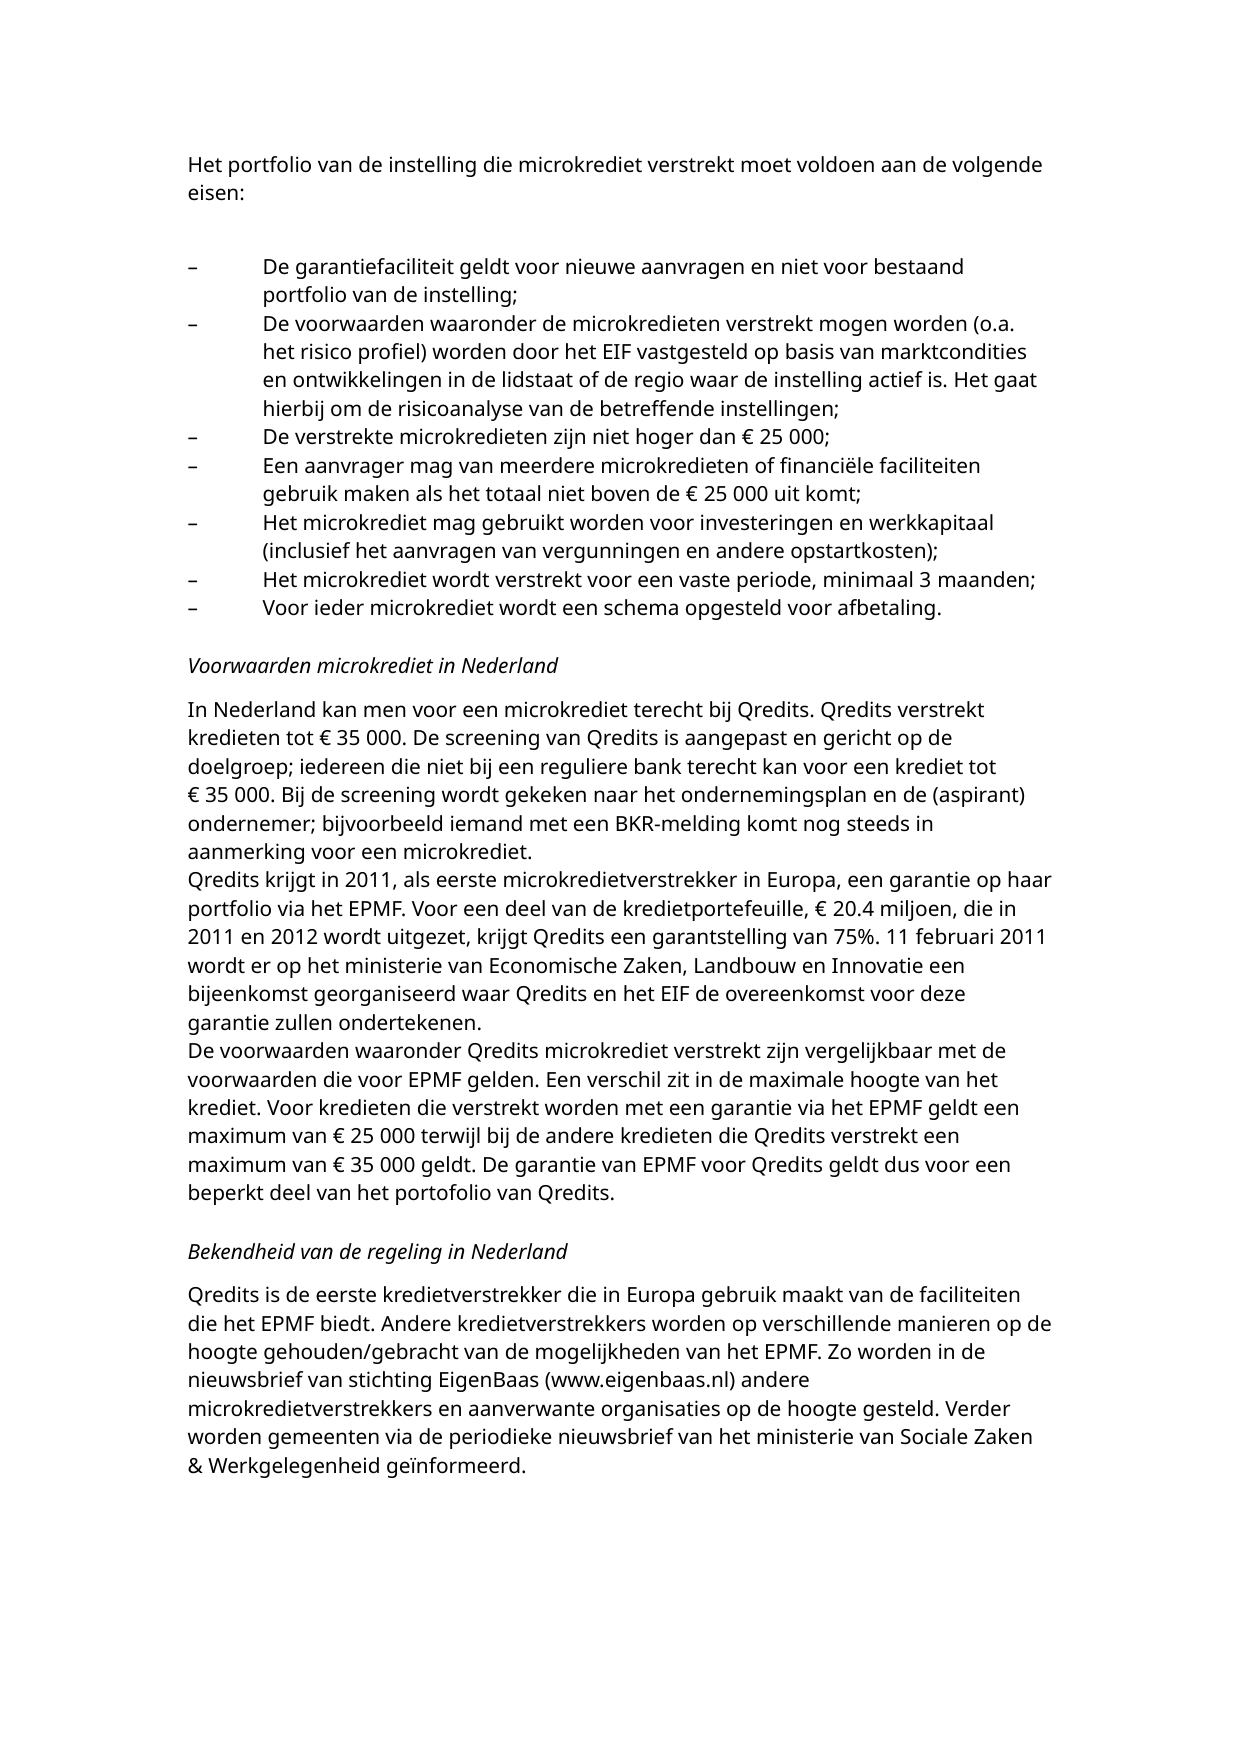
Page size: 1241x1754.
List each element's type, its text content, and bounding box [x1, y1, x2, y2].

list Voor ieder microkrediet wordt een schema opgesteld voor afbetaling. [187, 593, 1053, 622]
text Bekendheid van de regeling in Nederland [187, 1237, 1053, 1265]
list Het microkrediet mag gebruikt worden voor investeringen en werkkapitaal (inclusief het aanvragen van vergunningen en andere opstartkosten); [187, 508, 1053, 565]
text Voorwaarden microkrediet in Nederland [187, 652, 1053, 680]
list De garantiefaciliteit geldt voor nieuwe aanvragen en niet voor bestaand portfolio van de instelling; [187, 252, 1053, 309]
list Het microkrediet wordt verstrekt voor een vaste periode, minimaal 3 maanden; [187, 565, 1053, 593]
list De verstrekte microkredieten zijn niet hoger dan € 25 000; [187, 422, 1053, 451]
text In Nederland kan men voor een microkrediet terecht bij Qredits. Qredits verstrekt kredieten tot € 35 000. De screening van Qredits is aangepast en gericht op de doelgroep; iedereen die niet bij een reguliere bank terecht kan voor een krediet tot € 35 000. Bij de screening wordt gekeken naar het ondernemingsplan en de (aspirant) ondernemer; bijvoorbeeld iemand met een BKR-melding komt nog steeds in aanmerking voor een microkrediet. [187, 695, 1053, 866]
text De voorwaarden waaronder Qredits microkrediet verstrekt zijn vergelijkbaar met de voorwaarden die voor EPMF gelden. Een verschil zit in de maximale hoogte van het krediet. Voor kredieten die verstrekt worden met een garantie via het EPMF geldt een maximum van € 25 000 terwijl bij de andere kredieten die Qredits verstrekt een maximum van € 35 000 geldt. De garantie van EPMF voor Qredits geldt dus voor een beperkt deel van het portofolio van Qredits. [187, 1036, 1053, 1207]
list Een aanvrager mag van meerdere microkredieten of financiële faciliteiten gebruik maken als het totaal niet boven de € 25 000 uit komt; [187, 451, 1053, 508]
text Qredits krijgt in 2011, als eerste microkredietverstrekker in Europa, een garantie op haar portfolio via het EPMF. Voor een deel van de kredietportefeuille, € 20.4 miljoen, die in 2011 en 2012 wordt uitgezet, krijgt Qredits een garantstelling van 75%. 11 februari 2011 wordt er op het ministerie van Economische Zaken, Landbouw en Innovatie een bijeenkomst georganiseerd waar Qredits en het EIF de overeenkomst voor deze garantie zullen ondertekenen. [187, 866, 1053, 1036]
text Het portfolio van de instelling die microkrediet verstrekt moet voldoen aan de volgende eisen: [187, 150, 1053, 207]
list De voorwaarden waaronder de microkredieten verstrekt mogen worden (o.a. het risico profiel) worden door het EIF vastgesteld op basis van marktcondities en ontwikkelingen in de lidstaat of de regio waar de instelling actief is. Het gaat hierbij om de risicoanalyse van de betreffende instellingen; [187, 309, 1053, 422]
text Qredits is de eerste kredietverstrekker die in Europa gebruik maakt van de faciliteiten die het EPMF biedt. Andere kredietverstrekkers worden op verschillende manieren op de hoogte gehouden/gebracht van de mogelijkheden van het EPMF. Zo worden in de nieuwsbrief van stichting EigenBaas (www.eigenbaas.nl) andere microkredietverstrekkers en aanverwante organisaties op de hoogte gesteld. Verder worden gemeenten via de periodieke nieuwsbrief van het ministerie van Sociale Zaken & Werkgelegenheid geïnformeerd. [187, 1280, 1053, 1479]
